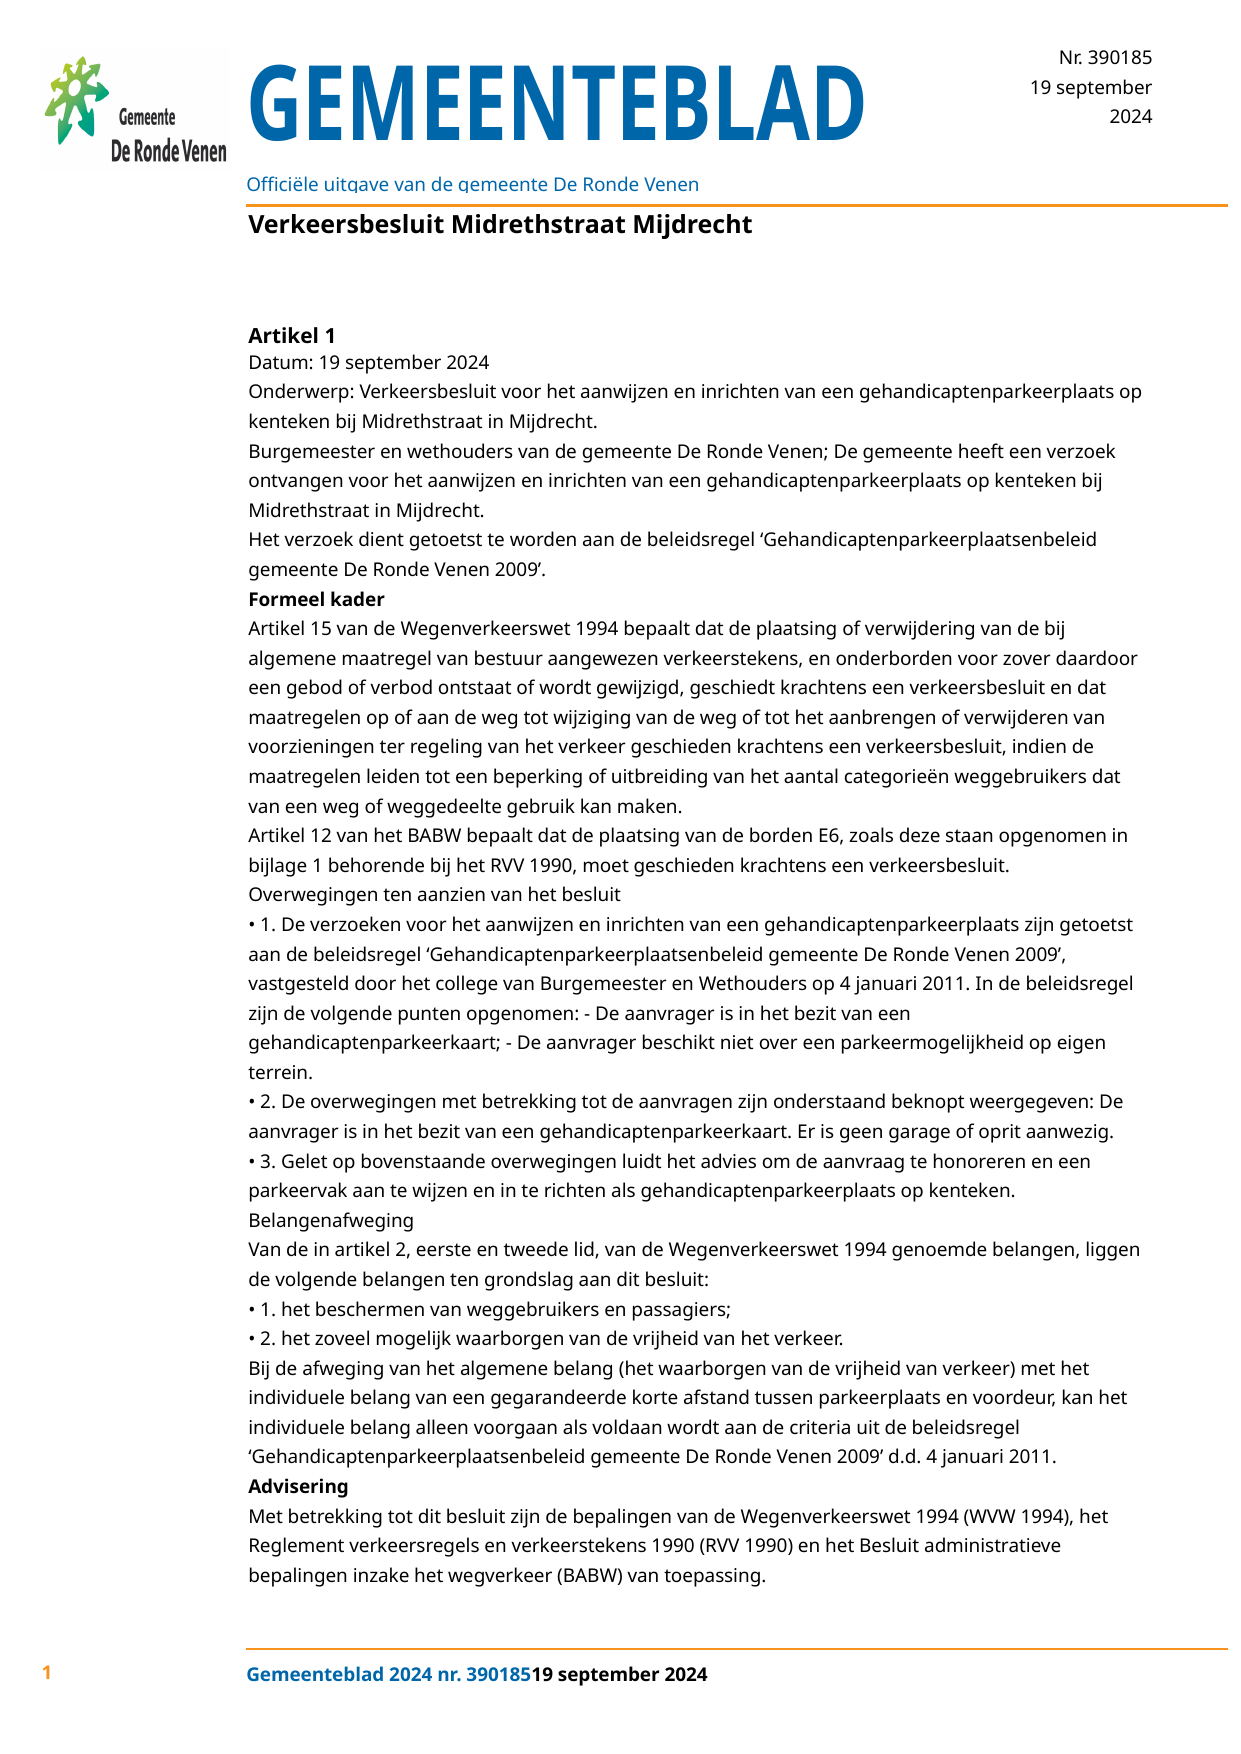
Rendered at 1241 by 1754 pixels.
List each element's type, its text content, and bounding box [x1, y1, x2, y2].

text Artikel 12 van het BABW bepaalt dat de plaatsing van de borden E6, zoals deze staan opgenomen in bijlage 1 behorende bij het RVV 1990, moet geschieden krachtens een verkeersbesluit. [248, 822, 1152, 878]
text Artikel 15 van de Wegenverkeerswet 1994 bepaalt dat de plaatsing of verwijdering van de bij algemene maatregel van bestuur aangewezen verkeerstekens, en onderborden voor zover daardoor een gebod of verbod ontstaat of wordt gewijzigd, geschiedt krachtens een verkeersbesluit en dat maatregelen op of aan de weg tot wijziging van de weg of tot het aanbrengen of verwijderen van voorzieningen ter regeling van het verkeer geschieden krachtens een verkeersbesluit, indien de maatregelen leiden tot een beperking of uitbreiding van het aantal categorieën weggebruikers dat van een weg of weggedeelte gebruik kan maken. [248, 615, 1152, 819]
text Bij de afweging van het algemene belang (het waarborgen van de vrijheid van verkeer) met het individuele belang van een gegarandeerde korte afstand tussen parkeerplaats en voordeur, kan het individuele belang alleen voorgaan als voldaan wordt aan de criteria uit de beleidsregel ‘Gehandicaptenparkeerplaatsenbeleid gemeente De Ronde Venen 2009’ d.d. 4 januari 2011. [248, 1355, 1152, 1469]
text Advisering [248, 1473, 1152, 1499]
text • 2. het zoveel mogelijk waarborgen van de vrijheid van het verkeer. [248, 1325, 1152, 1351]
text Belangenafweging [248, 1207, 1152, 1233]
text Van de in artikel 2, eerste en tweede lid, van de Wegenverkeerswet 1994 genoemde belangen, liggen de volgende belangen ten grondslag aan dit besluit: [248, 1237, 1152, 1292]
text Overwegingen ten aanzien van het besluit [248, 882, 1152, 907]
text Artikel 1 [248, 321, 1152, 349]
text Verkeersbesluit Midrethstraat Mijdrecht [248, 207, 1152, 241]
text • 3. Gelet op bovenstaande overwegingen luidt het advies om de aanvraag te honoreren en een parkeervak aan te wijzen en in te richten als gehandicaptenparkeerplaats op kenteken. [248, 1148, 1152, 1203]
text Datum: 19 september 2024 [248, 349, 1152, 375]
text Met betrekking tot dit besluit zijn de bepalingen van de Wegenverkeerswet 1994 (WVW 1994), het Reglement verkeersregels en verkeerstekens 1990 (RVV 1990) en het Besluit administratieve bepalingen inzake het wegverkeer (BABW) van toepassing. [248, 1503, 1152, 1588]
text Formeel kader [248, 586, 1152, 612]
text Het verzoek dient getoetst te worden aan de beleidsregel ‘Gehandicaptenparkeerplaatsenbeleid gemeente De Ronde Venen 2009’. [248, 527, 1152, 582]
text • 2. De overwegingen met betrekking tot de aanvragen zijn onderstaand beknopt weergegeven: De aanvrager is in het bezit van een gehandicaptenparkeerkaart. Er is geen garage of oprit aanwezig. [248, 1089, 1152, 1144]
text Onderwerp: Verkeersbesluit voor het aanwijzen en inrichten van een gehandicaptenparkeerplaats op kenteken bij Midrethstraat in Mijdrecht. [248, 379, 1152, 434]
text • 1. het beschermen van weggebruikers en passagiers; [248, 1296, 1152, 1322]
picture [41, 47, 231, 172]
text • 1. De verzoeken voor het aanwijzen en inrichten van een gehandicaptenparkeerplaats zijn getoetst aan de beleidsregel ‘Gehandicaptenparkeerplaatsenbeleid gemeente De Ronde Venen 2009’, vastgesteld door het college van Burgemeester en Wethouders op 4 januari 2011. In de beleidsregel zijn de volgende punten opgenomen: - De aanvrager is in het bezit van een gehandicaptenparkeerkaart; - De aanvrager beschikt niet over een parkeermogelijkheid op eigen terrein. [248, 911, 1152, 1085]
text Burgemeester en wethouders van de gemeente De Ronde Venen; De gemeente heeft een verzoek ontvangen voor het aanwijzen en inrichten van een gehandicaptenparkeerplaats op kenteken bij Midrethstraat in Mijdrecht. [248, 438, 1152, 523]
